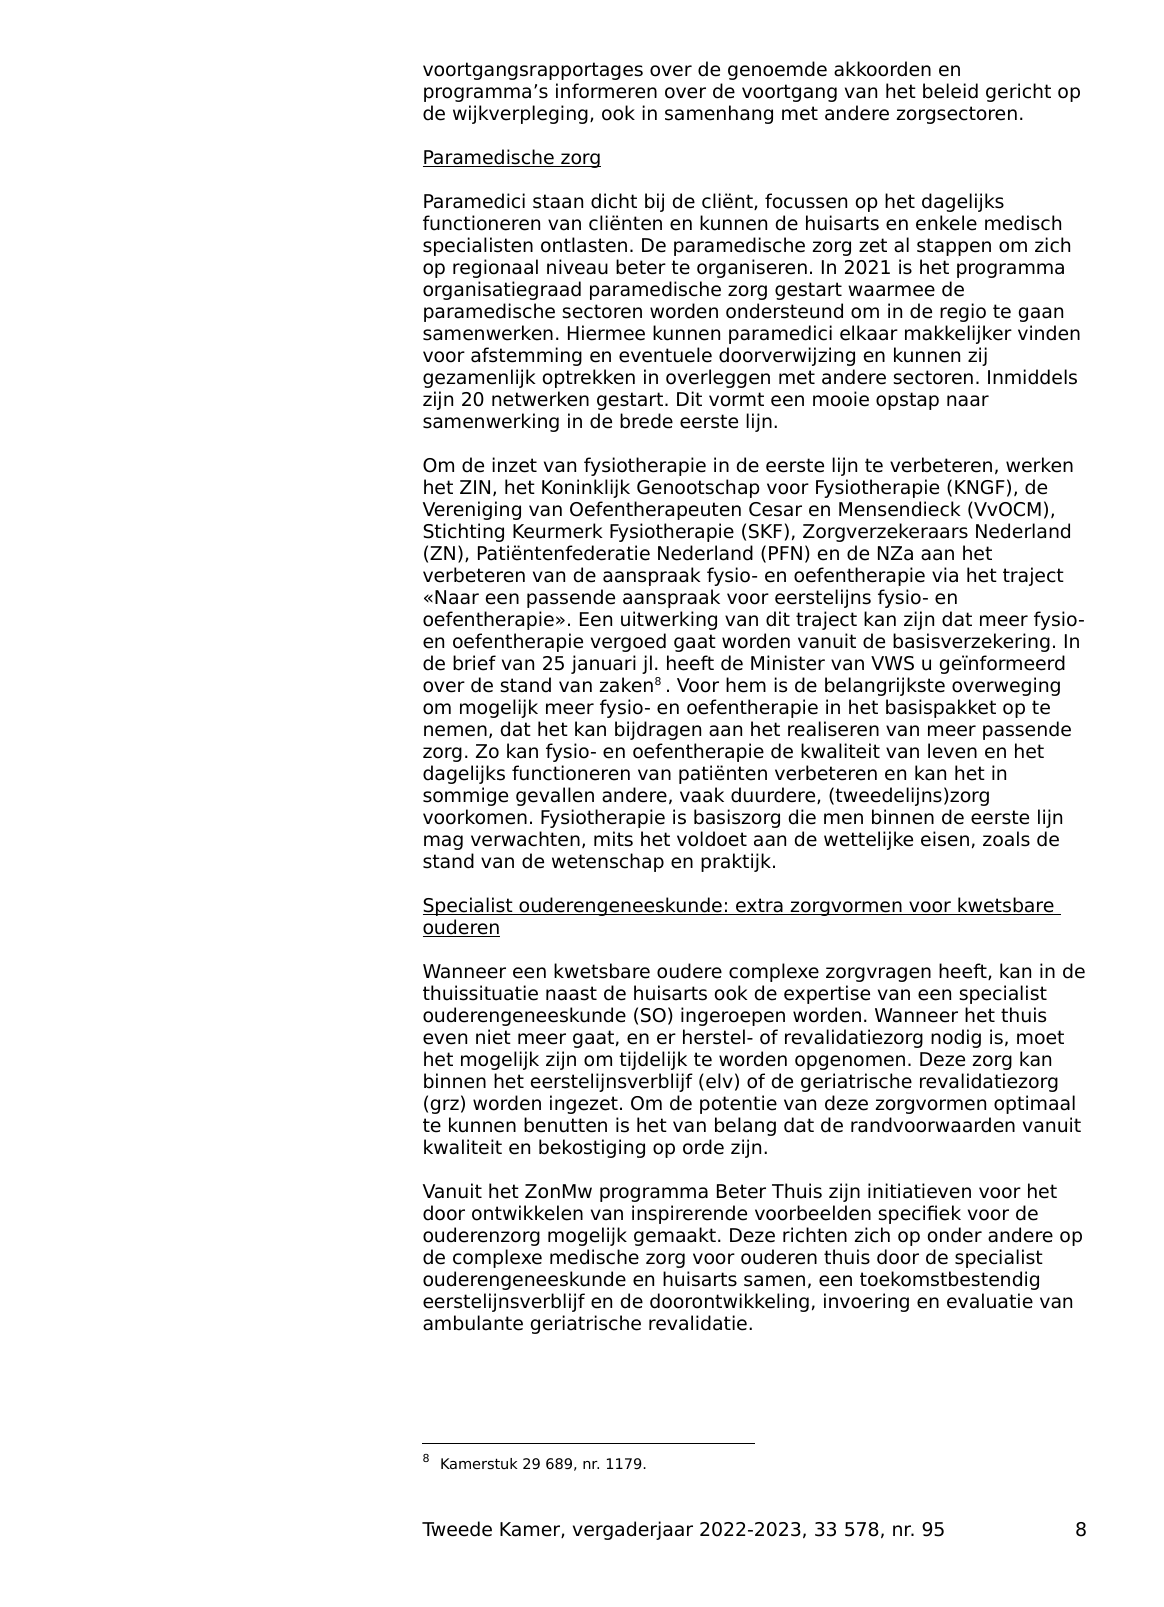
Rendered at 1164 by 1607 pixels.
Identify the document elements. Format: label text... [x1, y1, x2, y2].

subtitle Paramedische zorg [422, 147, 1087, 169]
subtitle Specialist ouderengeneeskunde: extra zorgvormen voor kwetsbare ouderen [422, 895, 1087, 939]
text voortgangsrapportages over de genoemde akkoorden en programma’s informeren over de voortgang van het beleid gericht op de wijkverpleging, ook in samenhang met andere zorgsectoren. [422, 59, 1087, 125]
text Paramedici staan dicht bij de cliënt, focussen op het dagelijks functioneren van cliënten en kunnen de huisarts en enkele medisch specialisten ontlasten. De paramedische zorg zet al stappen om zich op regionaal niveau beter te organiseren. In 2021 is het programma organisatiegraad paramedische zorg gestart waarmee de paramedische sectoren worden ondersteund om in de regio te gaan samenwerken. Hiermee kunnen paramedici elkaar makkelijker vinden voor afstemming en eventuele doorverwijzing en kunnen zij gezamenlijk optrekken in overleggen met andere sectoren. Inmiddels zijn 20 netwerken gestart. Dit vormt een mooie opstap naar samenwerking in de brede eerste lijn. [422, 191, 1087, 433]
text Kamerstuk 29 689, nr. 1179. [422, 1452, 1087, 1474]
text Wanneer een kwetsbare oudere complexe zorgvragen heeft, kan in de thuissituatie naast de huisarts ook de expertise van een specialist ouderengeneeskunde (SO) ingeroepen worden. Wanneer het thuis even niet meer gaat, en er herstel- of revalidatiezorg nodig is, moet het mogelijk zijn om tijdelijk te worden opgenomen. Deze zorg kan binnen het eerstelijnsverblijf (elv) of de geriatrische revalidatiezorg (grz) worden ingezet. Om de potentie van deze zorgvormen optimaal te kunnen benutten is het van belang dat de randvoorwaarden vanuit kwaliteit en bekostiging op orde zijn. [422, 961, 1087, 1159]
text Vanuit het ZonMw programma Beter Thuis zijn initiatieven voor het door ontwikkelen van inspirerende voorbeelden specifiek voor de ouderenzorg mogelijk gemaakt. Deze richten zich op onder andere op de complexe medische zorg voor ouderen thuis door de specialist ouderengeneeskunde en huisarts samen, een toekomstbestendig eerstelijnsverblijf en de doorontwikkeling, invoering en evaluatie van ambulante geriatrische revalidatie. [422, 1181, 1087, 1335]
text Om de inzet van fysiotherapie in de eerste lijn te verbeteren, werken het ZIN, het Koninklijk Genootschap voor Fysiotherapie (KNGF), de Vereniging van Oefentherapeuten Cesar en Mensendieck (VvOCM), Stichting Keurmerk Fysiotherapie (SKF), Zorgverzekeraars Nederland (ZN), Patiëntenfederatie Nederland (PFN) en de NZa aan het verbeteren van de aanspraak fysio- en oefentherapie via het traject «Naar een passende aanspraak voor eerstelijns fysio- en oefentherapie». Een uitwerking van dit traject kan zijn dat meer fysio- en oefentherapie vergoed gaat worden vanuit de basisverzekering. In de brief van 25 januari jl. heeft de Minister van VWS u geïnformeerd over de stand van zaken. Voor hem is de belangrijkste overweging om mogelijk meer fysio- en oefentherapie in het basispakket op te nemen, dat het kan bijdragen aan het realiseren van meer passende zorg. Zo kan fysio- en oefentherapie de kwaliteit van leven en het dagelijks functioneren van patiënten verbeteren en kan het in sommige gevallen andere, vaak duurdere, (tweedelijns)zorg voorkomen. Fysiotherapie is basiszorg die men binnen de eerste lijn mag verwachten, mits het voldoet aan de wettelijke eisen, zoals de stand van de wetenschap en praktijk. [422, 455, 1087, 873]
